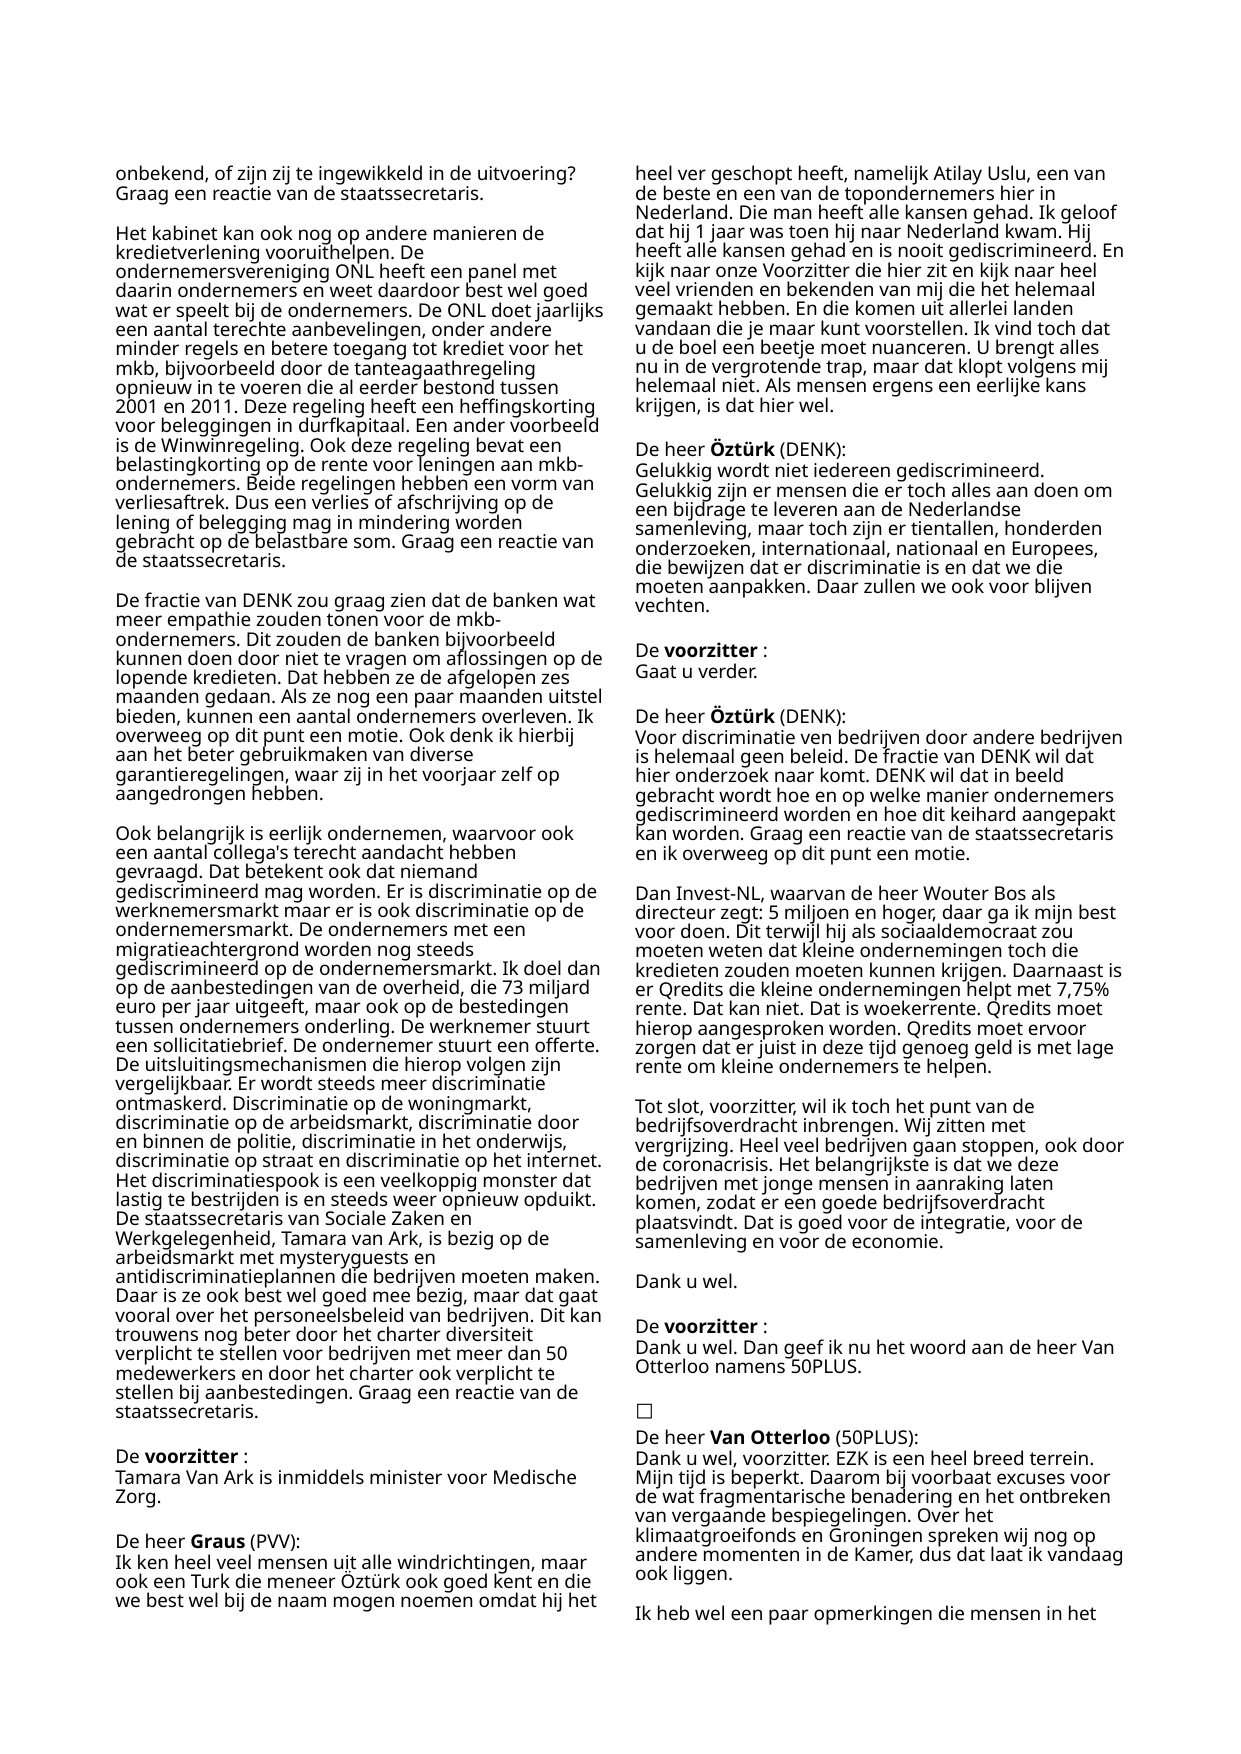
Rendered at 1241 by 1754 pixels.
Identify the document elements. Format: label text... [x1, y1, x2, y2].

text onbekend, of zijn zij te ingewikkeld in de uitvoering? Graag een reactie van de staatssecretaris. [115, 165, 605, 204]
text De voorzitter : [115, 1443, 605, 1469]
text Het kabinet kan ook nog op andere manieren de kredietverlening vooruithelpen. De ondernemersvereniging ONL heeft een panel met daarin ondernemers en weet daardoor best wel goed wat er speelt bij de ondernemers. De ONL doet jaarlijks een aantal terechte aanbevelingen, onder andere minder regels en betere toegang tot krediet voor het mkb, bijvoorbeeld door de tanteagaathregeling opnieuw in te voeren die al eerder bestond tussen 2001 en 2011. Deze regeling heeft een heffingskorting voor beleggingen in durfkapitaal. Een ander voorbeeld is de Winwinregeling. Ook deze regeling bevat een belastingkorting op de rente voor leningen aan mkb-ondernemers. Beide regelingen hebben een vorm van verliesaftrek. Dus een verlies of afschrijving op de lening of belegging mag in mindering worden gebracht op de belastbare som. Graag een reactie van de staatssecretaris. [115, 224, 605, 571]
text ⬜ [635, 1398, 1125, 1424]
text heel ver geschopt heeft, namelijk Atilay Uslu, een van de beste en een van de topondernemers hier in Nederland. Die man heeft alle kansen gehad. Ik geloof dat hij 1 jaar was toen hij naar Nederland kwam. Hij heeft alle kansen gehad en is nooit gediscrimineerd. En kijk naar onze Voorzitter die hier zit en kijk naar heel veel vrienden en bekenden van mij die het helemaal gemaakt hebben. En die komen uit allerlei landen vandaan die je maar kunt voorstellen. Ik vind toch dat u de boel een beetje moet nuanceren. U brengt alles nu in de vergrotende trap, maar dat klopt volgens mij helemaal niet. Als mensen ergens een eerlijke kans krijgen, is dat hier wel. [635, 165, 1125, 416]
text Gaat u verder. [635, 663, 1125, 682]
text Dank u wel. Dan geef ik nu het woord aan de heer Van Otterloo namens 50PLUS. [635, 1339, 1125, 1377]
text Tot slot, voorzitter, wil ik toch het punt van de bedrijfsoverdracht inbrengen. Wij zitten met vergrijzing. Heel veel bedrijven gaan stoppen, ook door de coronacrisis. Het belangrijkste is dat we deze bedrijven met jonge mensen in aanraking laten komen, zodat er een goede bedrijfsoverdracht plaatsvindt. Dat is goed voor de integratie, voor de samenleving en voor de economie. [635, 1098, 1125, 1252]
text De heer Öztürk (DENK): [635, 703, 1125, 729]
text Voor discriminatie ven bedrijven door andere bedrijven is helemaal geen beleid. De fractie van DENK wil dat hier onderzoek naar komt. DENK wil dat in beeld gebracht wordt hoe en op welke manier ondernemers gediscrimineerd worden en hoe dit keihard aangepakt kan worden. Graag een reactie van de staatssecretaris en ik overweeg op dit punt een motie. [635, 729, 1125, 864]
text De heer Van Otterloo (50PLUS): [635, 1424, 1125, 1449]
text Ik ken heel veel mensen uit alle windrichtingen, maar ook een Turk die meneer Öztürk ook goed kent en die we best wel bij de naam mogen noemen omdat hij het [115, 1554, 605, 1612]
text De heer Öztürk (DENK): [635, 437, 1125, 462]
text De voorzitter : [635, 1313, 1125, 1339]
text Tamara Van Ark is inmiddels minister voor Medische Zorg. [115, 1469, 605, 1507]
text Ik heb wel een paar opmerkingen die mensen in het [635, 1605, 1125, 1624]
text Dank u wel. [635, 1273, 1125, 1292]
text De heer Graus (PVV): [115, 1528, 605, 1554]
text De voorzitter : [635, 637, 1125, 663]
text De fractie van DENK zou graag zien dat de banken wat meer empathie zouden tonen voor de mkb-ondernemers. Dit zouden de banken bijvoorbeeld kunnen doen door niet te vragen om aflossingen op de lopende kredieten. Dat hebben ze de afgelopen zes maanden gedaan. Als ze nog een paar maanden uitstel bieden, kunnen een aantal ondernemers overleven. Ik overweeg op dit punt een motie. Ook denk ik hierbij aan het beter gebruikmaken van diverse garantieregelingen, waar zij in het voorjaar zelf op aangedrongen hebben. [115, 592, 605, 804]
text Ook belangrijk is eerlijk ondernemen, waarvoor ook een aantal collega's terecht aandacht hebben gevraagd. Dat betekent ook dat niemand gediscrimineerd mag worden. Er is discriminatie op de werknemersmarkt maar er is ook discriminatie op de ondernemersmarkt. De ondernemers met een migratieachtergrond worden nog steeds gediscrimineerd op de ondernemersmarkt. Ik doel dan op de aanbestedingen van de overheid, die 73 miljard euro per jaar uitgeeft, maar ook op de bestedingen tussen ondernemers onderling. De werknemer stuurt een sollicitatiebrief. De ondernemer stuurt een offerte. De uitsluitingsmechanismen die hierop volgen zijn vergelijkbaar. Er wordt steeds meer discriminatie ontmaskerd. Discriminatie op de woningmarkt, discriminatie op de arbeidsmarkt, discriminatie door en binnen de politie, discriminatie in het onderwijs, discriminatie op straat en discriminatie op het internet. Het discriminatiespook is een veelkoppig monster dat lastig te bestrijden is en steeds weer opnieuw opduikt. De staatssecretaris van Sociale Zaken en Werkgelegenheid, Tamara van Ark, is bezig op de arbeidsmarkt met mysteryguests en antidiscriminatieplannen die bedrijven moeten maken. Daar is ze ook best wel goed mee bezig, maar dat gaat vooral over het personeelsbeleid van bedrijven. Dit kan trouwens nog beter door het charter diversiteit verplicht te stellen voor bedrijven met meer dan 50 medewerkers en door het charter ook verplicht te stellen bij aanbestedingen. Graag een reactie van de staatssecretaris. [115, 825, 605, 1422]
text Dan Invest-NL, waarvan de heer Wouter Bos als directeur zegt: 5 miljoen en hoger, daar ga ik mijn best voor doen. Dit terwijl hij als sociaaldemocraat zou moeten weten dat kleine ondernemingen toch die kredieten zouden moeten kunnen krijgen. Daarnaast is er Qredits die kleine ondernemingen helpt met 7,75% rente. Dat kan niet. Dat is woekerrente. Qredits moet hierop aangesproken worden. Qredits moet ervoor zorgen dat er juist in deze tijd genoeg geld is met lage rente om kleine ondernemers te helpen. [635, 884, 1125, 1077]
text Gelukkig wordt niet iedereen gediscrimineerd. Gelukkig zijn er mensen die er toch alles aan doen om een bijdrage te leveren aan de Nederlandse samenleving, maar toch zijn er tientallen, honderden onderzoeken, internationaal, nationaal en Europees, die bewijzen dat er discriminatie is en dat we die moeten aanpakken. Daar zullen we ook voor blijven vechten. [635, 462, 1125, 617]
text Dank u wel, voorzitter. EZK is een heel breed terrein. Mijn tijd is beperkt. Daarom bij voorbaat excuses voor de wat fragmentarische benadering en het ontbreken van vergaande bespiegelingen. Over het klimaatgroeifonds en Groningen spreken wij nog op andere momenten in de Kamer, dus dat laat ik vandaag ook liggen. [635, 1449, 1125, 1584]
